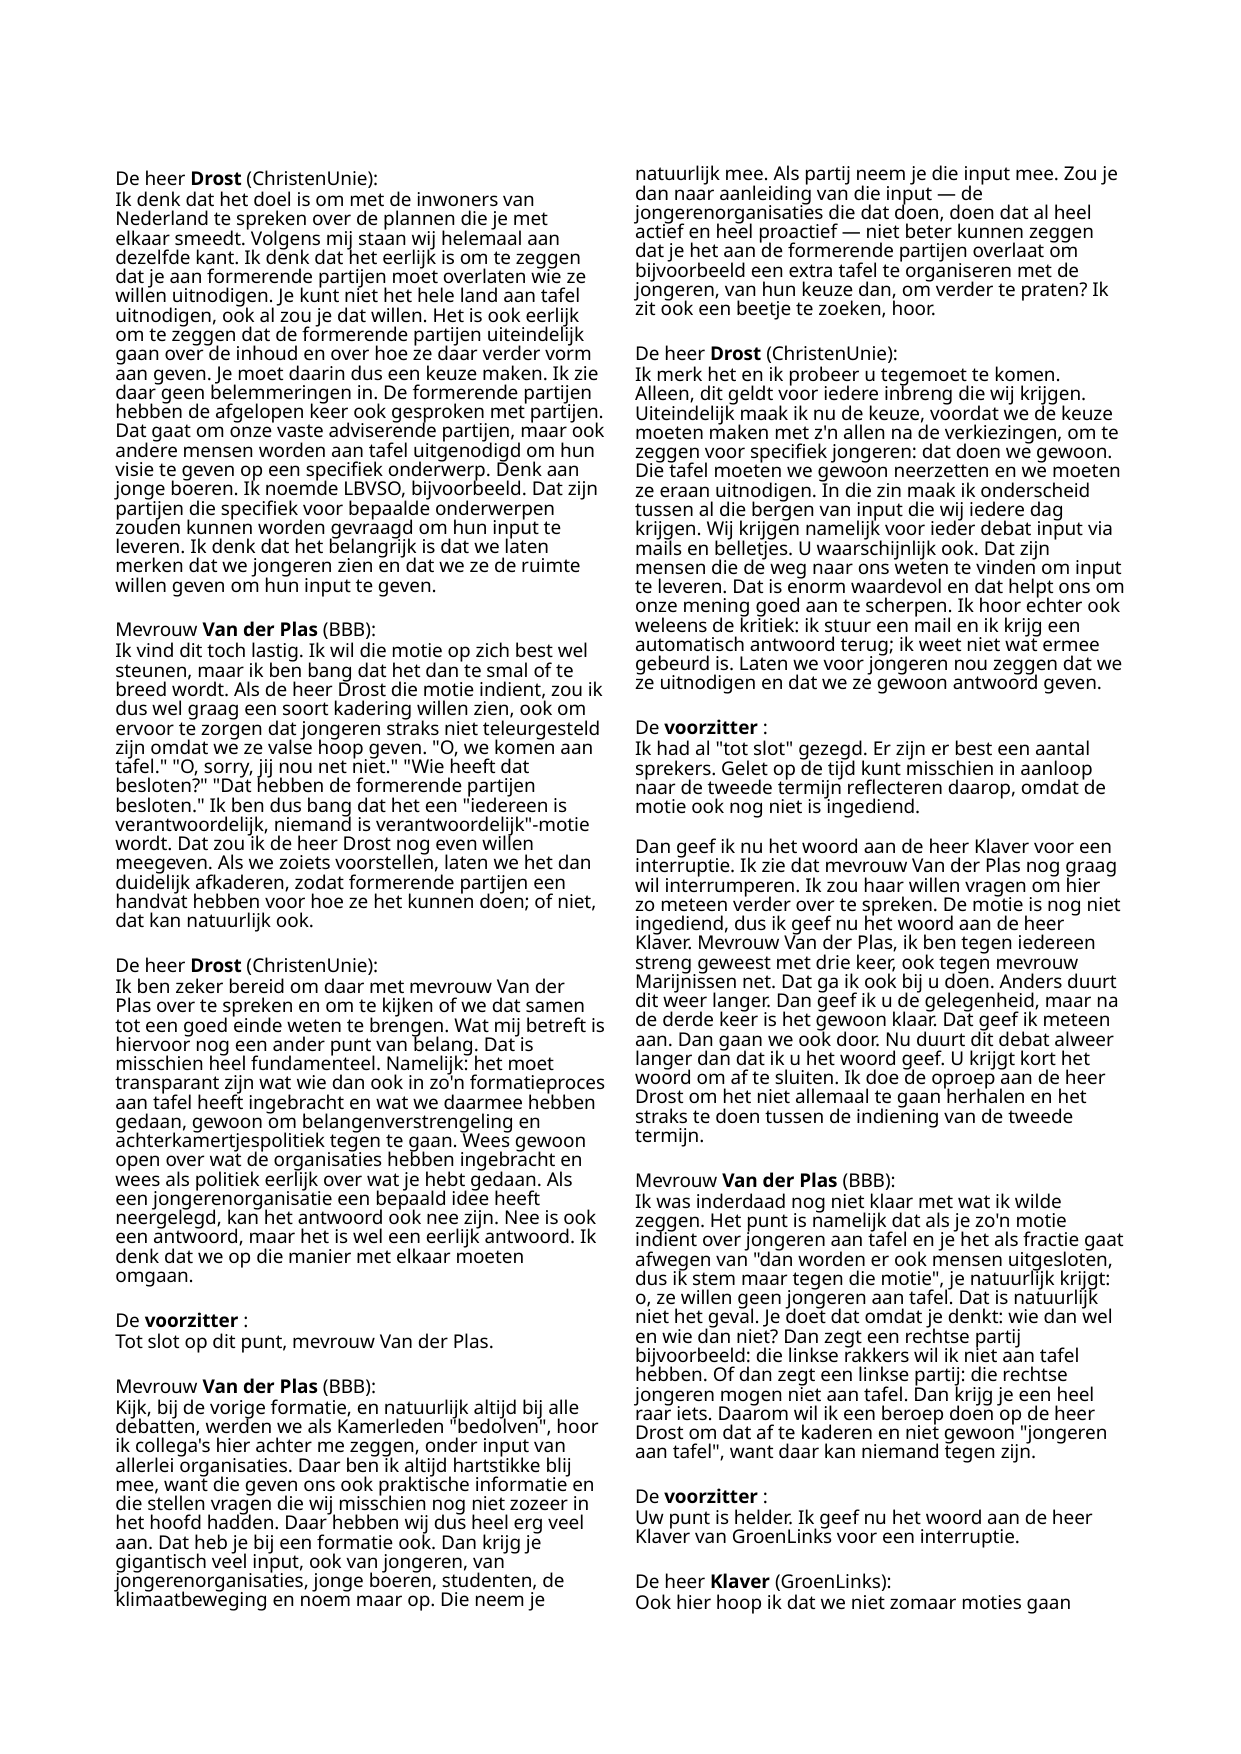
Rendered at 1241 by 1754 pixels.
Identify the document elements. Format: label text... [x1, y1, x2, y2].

text Ik denk dat het doel is om met de inwoners van Nederland te spreken over de plannen die je met elkaar smeedt. Volgens mij staan wij helemaal aan dezelfde kant. Ik denk dat het eerlijk is om te zeggen dat je aan formerende partijen moet overlaten wie ze willen uitnodigen. Je kunt niet het hele land aan tafel uitnodigen, ook al zou je dat willen. Het is ook eerlijk om te zeggen dat de formerende partijen uiteindelijk gaan over de inhoud en over hoe ze daar verder vorm aan geven. Je moet daarin dus een keuze maken. Ik zie daar geen belemmeringen in. De formerende partijen hebben de afgelopen keer ook gesproken met partijen. Dat gaat om onze vaste adviserende partijen, maar ook andere mensen worden aan tafel uitgenodigd om hun visie te geven op een specifiek onderwerp. Denk aan jonge boeren. Ik noemde LBVSO, bijvoorbeeld. Dat zijn partijen die specifiek voor bepaalde onderwerpen zouden kunnen worden gevraagd om hun input te leveren. Ik denk dat het belangrijk is dat we laten merken dat we jongeren zien en dat we ze de ruimte willen geven om hun input te geven. [115, 191, 605, 596]
text Tot slot op dit punt, mevrouw Van der Plas. [115, 1333, 605, 1352]
text Ik had al "tot slot" gezegd. Er zijn er best een aantal sprekers. Gelet op de tijd kunt misschien in aanloop naar de tweede termijn reflecteren daarop, omdat de motie ook nog niet is ingediend. [635, 740, 1125, 817]
text Mevrouw Van der Plas (BBB): [635, 1167, 1125, 1193]
text De voorzitter : [635, 1483, 1125, 1509]
text Ik merk het en ik probeer u tegemoet te komen. Alleen, dit geldt voor iedere inbreng die wij krijgen. Uiteindelijk maak ik nu de keuze, voordat we de keuze moeten maken met z'n allen na de verkiezingen, om te zeggen voor specifiek jongeren: dat doen we gewoon. Die tafel moeten we gewoon neerzetten en we moeten ze eraan uitnodigen. In die zin maak ik onderscheid tussen al die bergen van input die wij iedere dag krijgen. Wij krijgen namelijk voor ieder debat input via mails en belletjes. U waarschijnlijk ook. Dat zijn mensen die de weg naar ons weten te vinden om input te leveren. Dat is enorm waardevol en dat helpt ons om onze mening goed aan te scherpen. Ik hoor echter ook weleens de kritiek: ik stuur een mail en ik krijg een automatisch antwoord terug; ik weet niet wat ermee gebeurd is. Laten we voor jongeren nou zeggen dat we ze uitnodigen en dat we ze gewoon antwoord geven. [635, 366, 1125, 694]
text De voorzitter : [635, 714, 1125, 740]
text Ik ben zeker bereid om daar met mevrouw Van der Plas over te spreken en om te kijken of we dat samen tot een goed einde weten te brengen. Wat mij betreft is hiervoor nog een ander punt van belang. Dat is misschien heel fundamenteel. Namelijk: het moet transparant zijn wat wie dan ook in zo'n formatieproces aan tafel heeft ingebracht en wat we daarmee hebben gedaan, gewoon om belangenverstrengeling en achterkamertjespolitiek tegen te gaan. Wees gewoon open over wat de organisaties hebben ingebracht en wees als politiek eerlijk over wat je hebt gedaan. Als een jongerenorganisatie een bepaald idee heeft neergelegd, kan het antwoord ook nee zijn. Nee is ook een antwoord, maar het is wel een eerlijk antwoord. Ik denk dat we op die manier met elkaar moeten omgaan. [115, 978, 605, 1286]
text De heer Drost (ChristenUnie): [115, 165, 605, 191]
text Mevrouw Van der Plas (BBB): [115, 1373, 605, 1399]
text De voorzitter : [115, 1307, 605, 1333]
text Kijk, bij de vorige formatie, en natuurlijk altijd bij alle debatten, werden we als Kamerleden "bedolven", hoor ik collega's hier achter me zeggen, onder input van allerlei organisaties. Daar ben ik altijd hartstikke blij mee, want die geven ons ook praktische informatie en die stellen vragen die wij misschien nog niet zozeer in het hoofd hadden. Daar hebben wij dus heel erg veel aan. Dat heb je bij een formatie ook. Dan krijg je gigantisch veel input, ook van jongeren, van jongerenorganisaties, jonge boeren, studenten, de klimaatbeweging en noem maar op. Die neem je [115, 1399, 605, 1611]
text De heer Drost (ChristenUnie): [635, 340, 1125, 366]
text Uw punt is helder. Ik geef nu het woord aan de heer Klaver van GroenLinks voor een interruptie. [635, 1509, 1125, 1548]
text natuurlijk mee. Als partij neem je die input mee. Zou je dan naar aanleiding van die input — de jongerenorganisaties die dat doen, doen dat al heel actief en heel proactief — niet beter kunnen zeggen dat je het aan de formerende partijen overlaat om bijvoorbeeld een extra tafel te organiseren met de jongeren, van hun keuze dan, om verder te praten? Ik zit ook een beetje te zoeken, hoor. [635, 165, 1125, 319]
text De heer Drost (ChristenUnie): [115, 952, 605, 978]
text Ook hier hoop ik dat we niet zomaar moties gaan [635, 1594, 1125, 1614]
text De heer Klaver (GroenLinks): [635, 1569, 1125, 1594]
text Mevrouw Van der Plas (BBB): [115, 617, 605, 642]
text Ik vind dit toch lastig. Ik wil die motie op zich best wel steunen, maar ik ben bang dat het dan te smal of te breed wordt. Als de heer Drost die motie indient, zou ik dus wel graag een soort kadering willen zien, ook om ervoor te zorgen dat jongeren straks niet teleurgesteld zijn omdat we ze valse hoop geven. "O, we komen aan tafel." "O, sorry, jij nou net niet." "Wie heeft dat besloten?" "Dat hebben de formerende partijen besloten." Ik ben dus bang dat het een "iedereen is verantwoordelijk, niemand is verantwoordelijk"-motie wordt. Dat zou ik de heer Drost nog even willen meegeven. Als we zoiets voorstellen, laten we het dan duidelijk afkaderen, zodat formerende partijen een handvat hebben voor hoe ze het kunnen doen; of niet, dat kan natuurlijk ook. [115, 642, 605, 931]
text Ik was inderdaad nog niet klaar met wat ik wilde zeggen. Het punt is namelijk dat als je zo'n motie indient over jongeren aan tafel en je het als fractie gaat afwegen van "dan worden er ook mensen uitgesloten, dus ik stem maar tegen die motie", je natuurlijk krijgt: o, ze willen geen jongeren aan tafel. Dat is natuurlijk niet het geval. Je doet dat omdat je denkt: wie dan wel en wie dan niet? Dan zegt een rechtse partij bijvoorbeeld: die linkse rakkers wil ik niet aan tafel hebben. Of dan zegt een linkse partij: die rechtse jongeren mogen niet aan tafel. Dan krijg je een heel raar iets. Daarom wil ik een beroep doen op de heer Drost om dat af te kaderen en niet gewoon "jongeren aan tafel", want daar kan niemand tegen zijn. [635, 1193, 1125, 1463]
text Dan geef ik nu het woord aan de heer Klaver voor een interruptie. Ik zie dat mevrouw Van der Plas nog graag wil interrumperen. Ik zou haar willen vragen om hier zo meteen verder over te spreken. De motie is nog niet ingediend, dus ik geef nu het woord aan de heer Klaver. Mevrouw Van der Plas, ik ben tegen iedereen streng geweest met drie keer, ook tegen mevrouw Marijnissen net. Dat ga ik ook bij u doen. Anders duurt dit weer langer. Dan geef ik u de gelegenheid, maar na de derde keer is het gewoon klaar. Dat geef ik meteen aan. Dan gaan we ook door. Nu duurt dit debat alweer langer dan dat ik u het woord geef. U krijgt kort het woord om af te sluiten. Ik doe de oproep aan de heer Drost om het niet allemaal te gaan herhalen en het straks te doen tussen de indiening van de tweede termijn. [635, 838, 1125, 1146]
